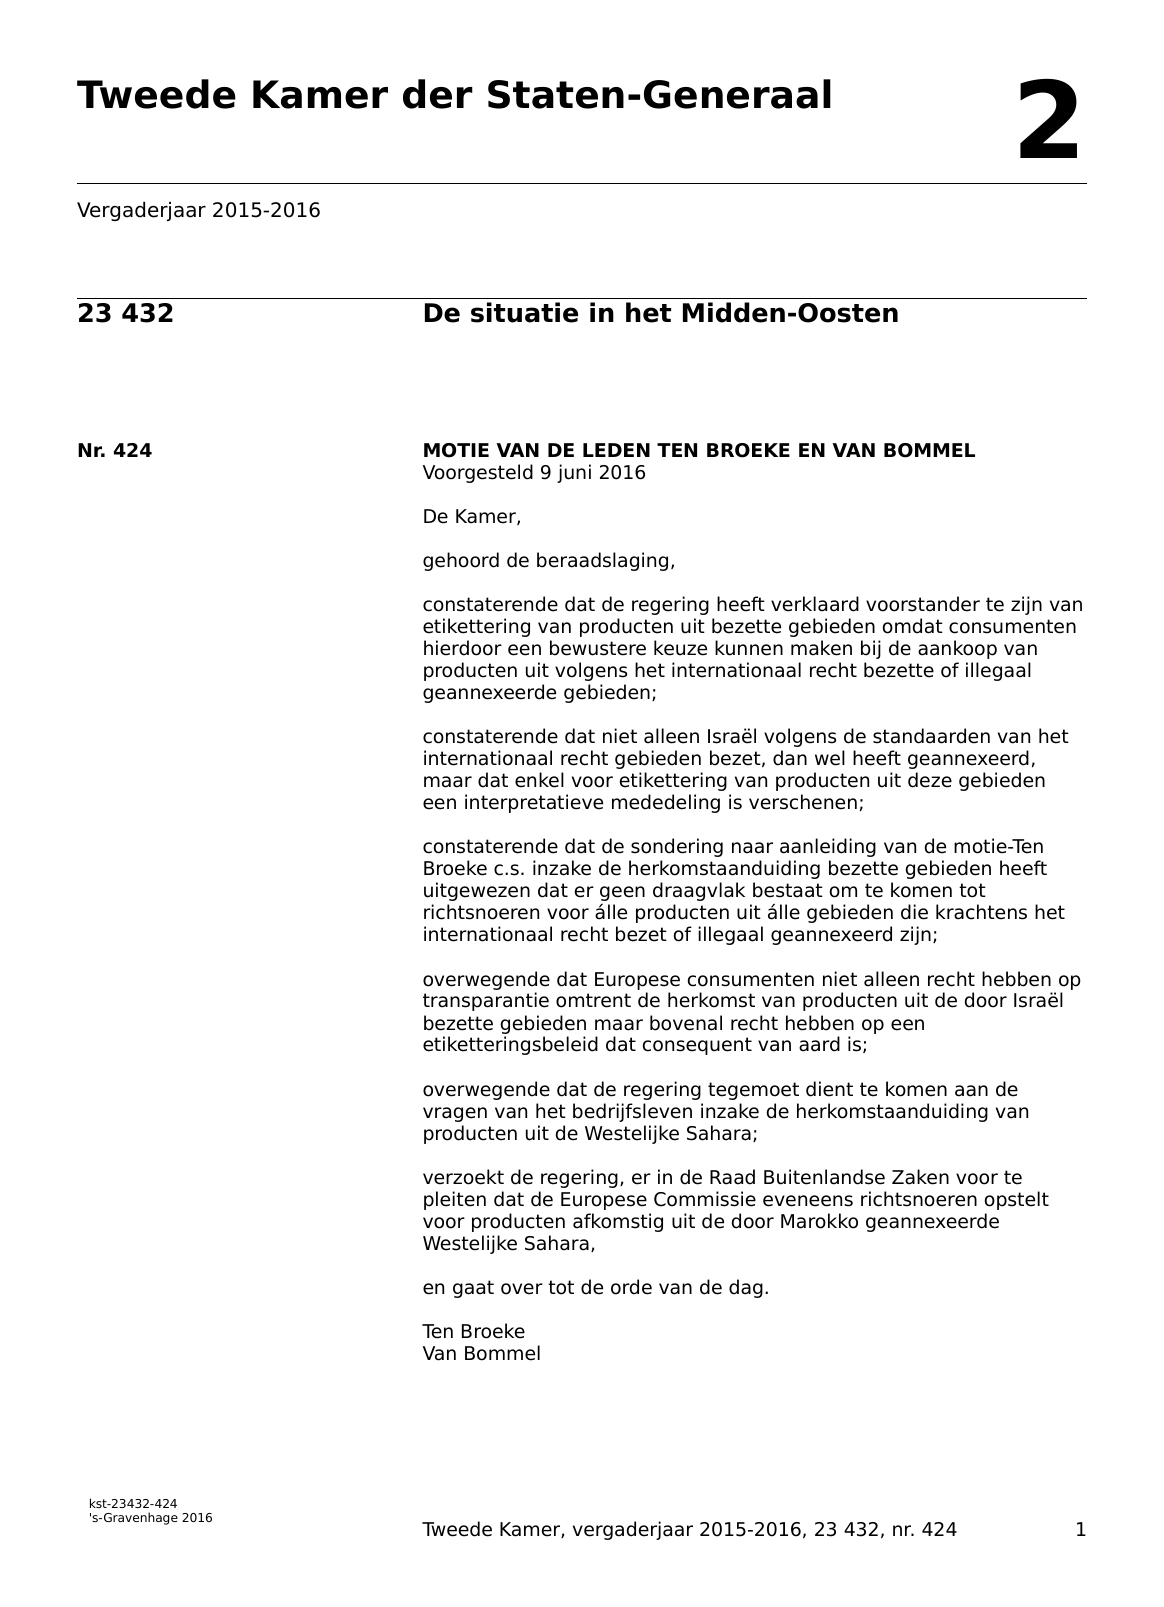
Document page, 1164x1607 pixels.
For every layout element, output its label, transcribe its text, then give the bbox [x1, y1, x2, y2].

subtitle 23 432 De situatie in het Midden-Oosten [77, 299, 1087, 329]
text gehoord de beraadslaging, [422, 550, 1087, 572]
text constaterende dat de sondering naar aanleiding van de motie-Ten Broeke c.s. inzake de herkomstaanduiding bezette gebieden heeft uitgewezen dat er geen draagvlak bestaat om te komen tot richtsnoeren voor álle producten uit álle gebieden die krachtens het internationaal recht bezet of illegaal geannexeerd zijn; [422, 836, 1087, 946]
text De Kamer, [422, 506, 1087, 528]
table_header 2 [886, 59, 1087, 183]
text Ten Broeke [422, 1321, 1087, 1343]
text overwegende dat de regering tegemoet dient te komen aan de vragen van het bedrijfsleven inzake de herkomstaanduiding van producten uit de Westelijke Sahara; [422, 1078, 1087, 1144]
table_cell Vergaderjaar 2015-2016 [77, 184, 1087, 298]
text constaterende dat de regering heeft verklaard voorstander te zijn van etikettering van producten uit bezette gebieden omdat consumenten hierdoor een bewustere keuze kunnen maken bij de aankoop van producten uit volgens het internationaal recht bezette of illegaal geannexeerde gebieden; [422, 594, 1087, 704]
table_header Tweede Kamer der Staten-Generaal [77, 59, 886, 183]
text overwegende dat Europese consumenten niet alleen recht hebben op transparantie omtrent de herkomst van producten uit de door Israël bezette gebieden maar bovenal recht hebben op een etiketteringsbeleid dat consequent van aard is; [422, 968, 1087, 1056]
text Voorgesteld 9 juni 2016 [422, 462, 1087, 484]
text constaterende dat niet alleen Israël volgens de standaarden van het internationaal recht gebieden bezet, dan wel heeft geannexeerd, maar dat enkel voor etikettering van producten uit deze gebieden een interpretatieve mededeling is verschenen; [422, 726, 1087, 814]
subtitle Nr. 424 MOTIE VAN DE LEDEN TEN BROEKE EN VAN BOMMEL [77, 440, 1087, 462]
text kst-23432-424 [88, 1497, 323, 1511]
text 's-Gravenhage 2016 [88, 1511, 323, 1525]
text verzoekt de regering, er in de Raad Buitenlandse Zaken voor te pleiten dat de Europese Commissie eveneens richtsnoeren opstelt voor producten afkomstig uit de door Marokko geannexeerde Westelijke Sahara, [422, 1167, 1087, 1254]
text Van Bommel [422, 1343, 1087, 1365]
text en gaat over tot de orde van de dag. [422, 1277, 1087, 1299]
